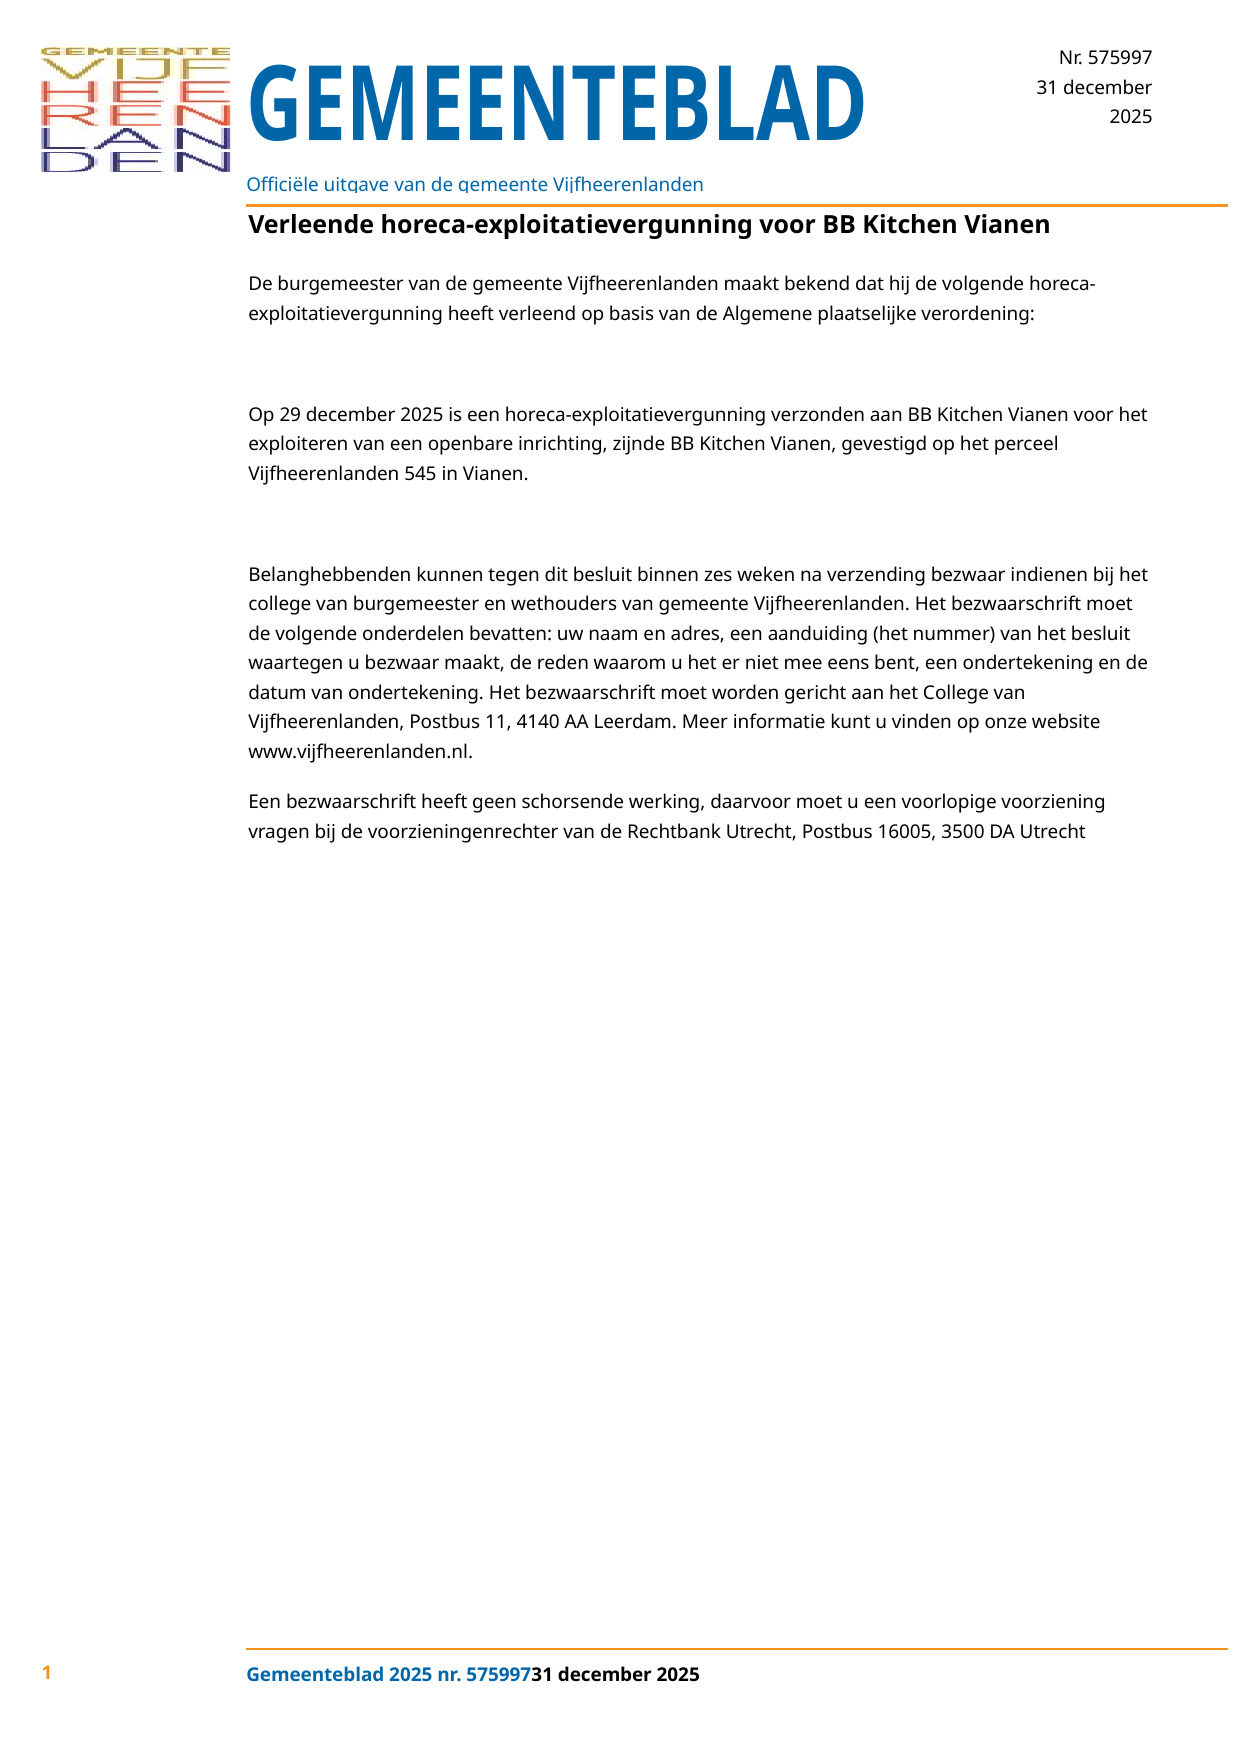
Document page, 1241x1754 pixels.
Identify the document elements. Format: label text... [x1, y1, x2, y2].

text Op 29 december 2025 is een horeca-exploitatievergunning verzonden aan BB Kitchen Vianen voor het exploiteren van een openbare inrichting, zijnde BB Kitchen Vianen, gevestigd op het perceel Vijfheerenlanden 545 in Vianen. [248, 401, 1152, 486]
text Verleende horeca-exploitatievergunning voor BB Kitchen Vianen [248, 207, 1152, 241]
text De burgemeester van de gemeente Vijfheerenlanden maakt bekend dat hij de volgende horeca-exploitatievergunning heeft verleend op basis van de Algemene plaatselijke verordening: [248, 270, 1152, 326]
picture [41, 47, 231, 172]
text Een bezwaarschrift heeft geen schorsende werking, daarvoor moet u een voorlopige voorziening vragen bij de voorzieningenrechter van de Rechtbank Utrecht, Postbus 16005, 3500 DA Utrecht [248, 789, 1152, 844]
text Belanghebbenden kunnen tegen dit besluit binnen zes weken na verzending bezwaar indienen bij het college van burgemeester en wethouders van gemeente Vijfheerenlanden. Het bezwaarschrift moet de volgende onderdelen bevatten: uw naam en adres, een aanduiding (het nummer) van het besluit waartegen u bezwaar maakt, de reden waarom u het er niet mee eens bent, een ondertekening en de datum van ondertekening. Het bezwaarschrift moet worden gericht aan het College van Vijfheerenlanden, Postbus 11, 4140 AA Leerdam. Meer informatie kunt u vinden op onze website www.vijfheerenlanden.nl. [248, 561, 1152, 764]
